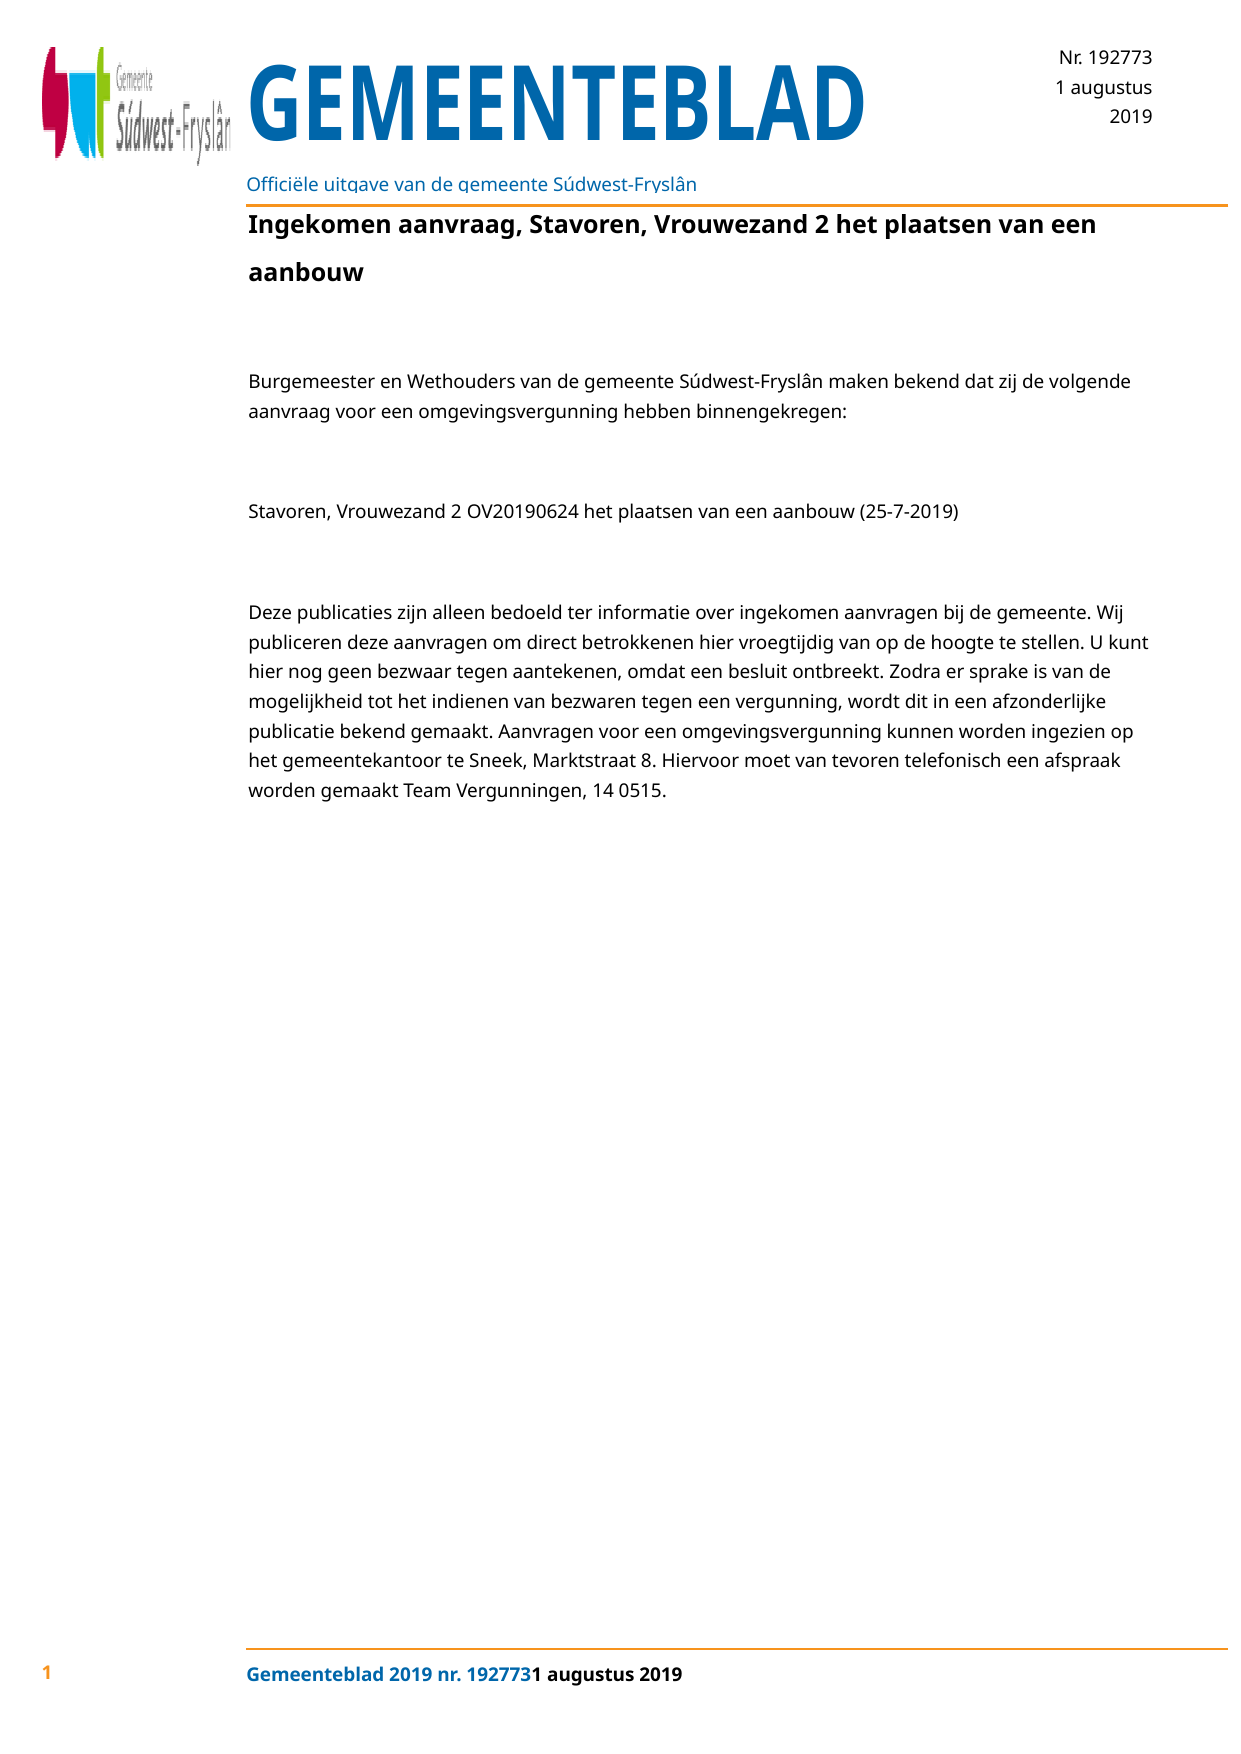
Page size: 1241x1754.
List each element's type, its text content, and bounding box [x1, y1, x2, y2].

picture [41, 47, 231, 172]
text Ingekomen aanvraag, Stavoren, Vrouwezand 2 het plaatsen van een aanbouw [248, 207, 1152, 288]
text Deze publicaties zijn alleen bedoeld ter informatie over ingekomen aanvragen bij de gemeente. Wij publiceren deze aanvragen om direct betrokkenen hier vroegtijdig van op de hoogte te stellen. U kunt hier nog geen bezwaar tegen aantekenen, omdat een besluit ontbreekt. Zodra er sprake is van de mogelijkheid tot het indienen van bezwaren tegen een vergunning, wordt dit in een afzonderlijke publicatie bekend gemaakt. Aanvragen voor een omgevingsvergunning kunnen worden ingezien op het gemeentekantoor te Sneek, Marktstraat 8. Hiervoor moet van tevoren telefonisch een afspraak worden gemaakt Team Vergunningen, 14 0515. [248, 599, 1152, 803]
text Burgemeester en Wethouders van de gemeente Súdwest-Fryslân maken bekend dat zij de volgende aanvraag voor een omgevingsvergunning hebben binnengekregen: [248, 368, 1152, 424]
text Stavoren, Vrouwezand 2 OV20190624 het plaatsen van een aanbouw (25-7-2019) [248, 499, 1152, 524]
